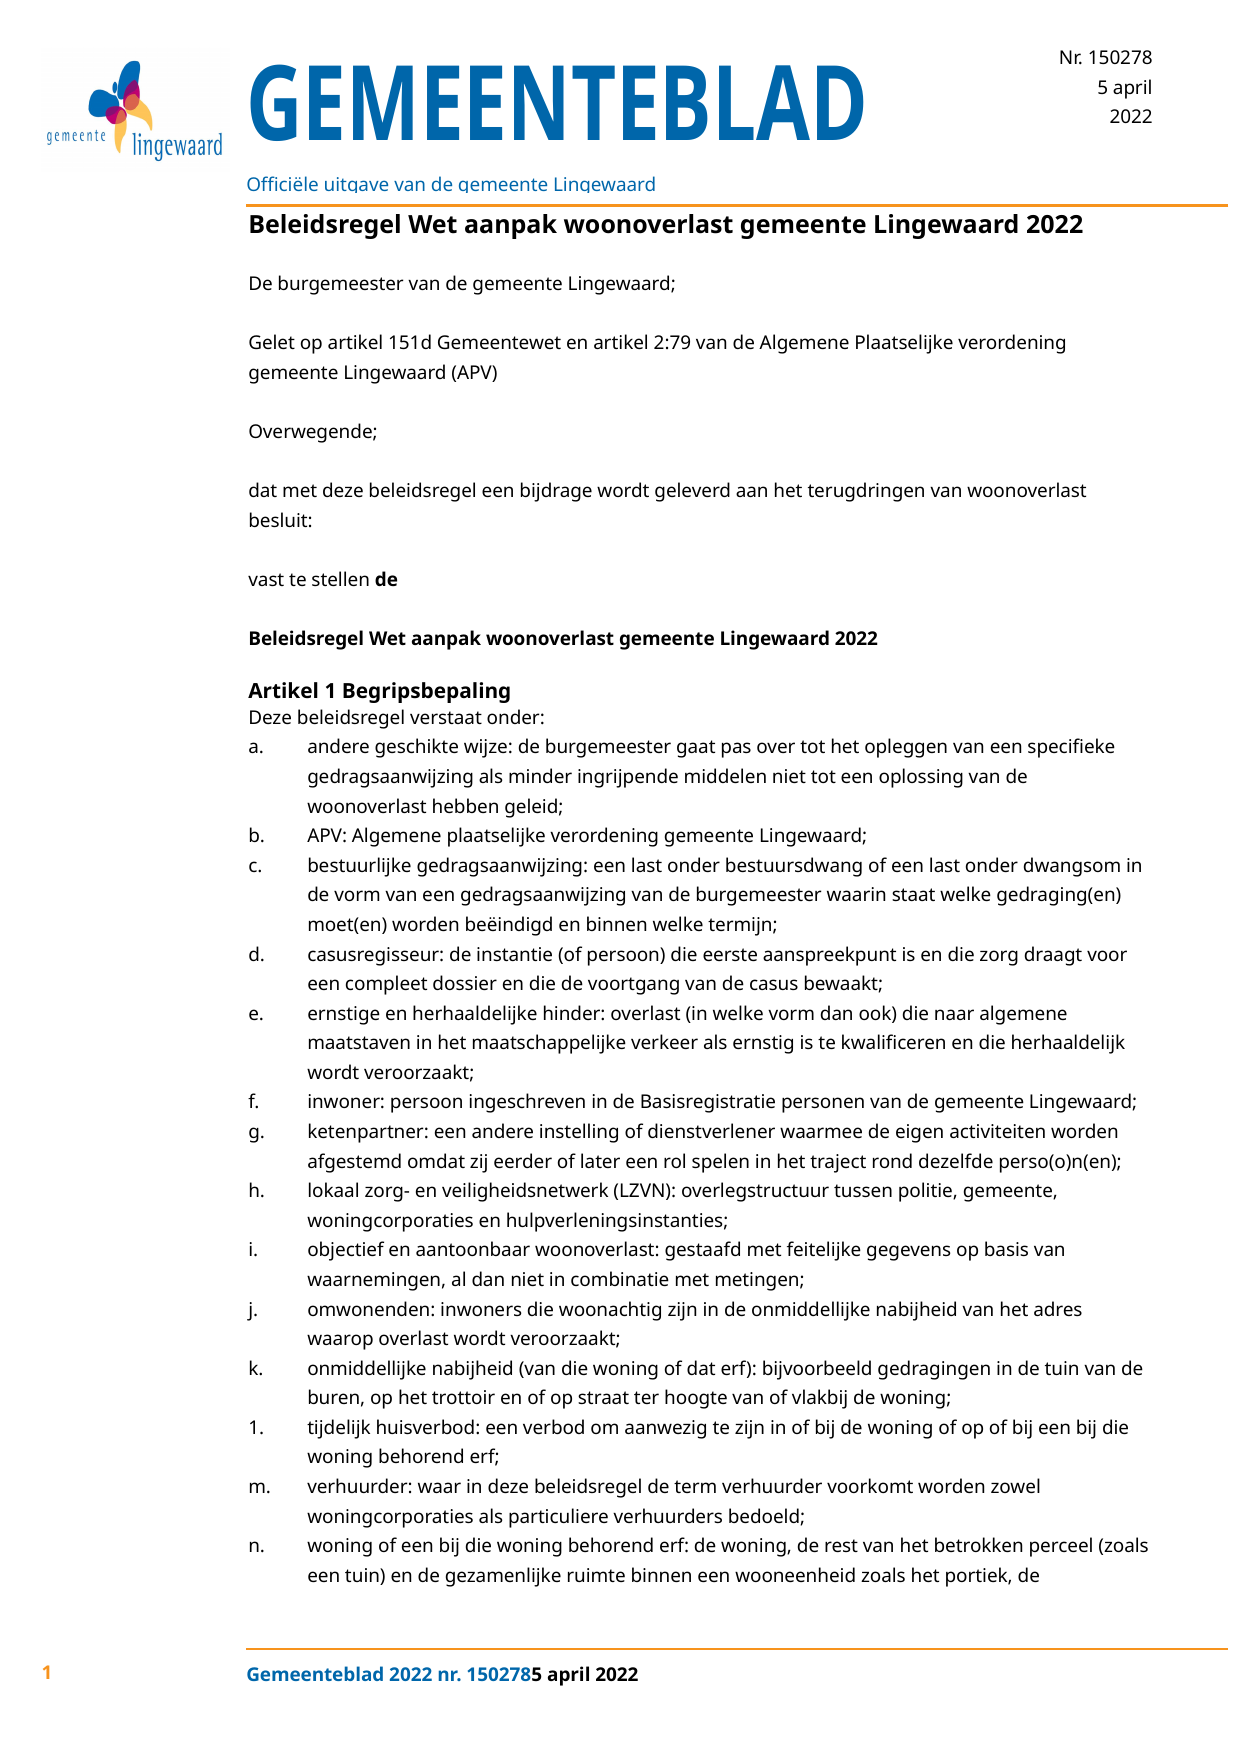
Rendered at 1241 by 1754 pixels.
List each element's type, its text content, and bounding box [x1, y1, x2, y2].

list ernstige en herhaaldelijke hinder: overlast (in welke vorm dan ook) die naar algemene maatstaven in het maatschappelijke verkeer als ernstig is te kwalificeren en die herhaaldelijk wordt veroorzaakt; [248, 1000, 1152, 1085]
list lokaal zorg- en veiligheidsnetwerk (LZVN): overlegstructuur tussen politie, gemeente, woningcorporaties en hulpverleningsinstanties; [248, 1177, 1152, 1233]
list andere geschikte wijze: de burgemeester gaat pas over tot het opleggen van een specifieke gedragsaanwijzing als minder ingrijpende middelen niet tot een oplossing van de woonoverlast hebben geleid; [248, 734, 1152, 819]
text Beleidsregel Wet aanpak woonoverlast gemeente Lingewaard 2022 [248, 207, 1152, 241]
list casusregisseur: de instantie (of persoon) die eerste aanspreekpunt is en die zorg draagt voor een compleet dossier en die de voortgang van de casus bewaakt; [248, 941, 1152, 996]
list verhuurder: waar in deze beleidsregel de term verhuurder voorkomt worden zowel woningcorporaties als particuliere verhuurders bedoeld; [248, 1473, 1152, 1529]
text Beleidsregel Wet aanpak woonoverlast gemeente Lingewaard 2022 [248, 625, 1152, 651]
list objectief en aantoonbaar woonoverlast: gestaafd met feitelijke gegevens op basis van waarnemingen, al dan niet in combinatie met metingen; [248, 1237, 1152, 1292]
text Gelet op artikel 151d Gemeentewet en artikel 2:79 van de Algemene Plaatselijke verordening gemeente Lingewaard (APV) [248, 329, 1152, 385]
text Artikel 1 Begripsbepaling [248, 676, 1152, 704]
list bestuurlijke gedragsaanwijzing: een last onder bestuursdwang of een last onder dwangsom in de vorm van een gedragsaanwijzing van de burgemeester waarin staat welke gedraging(en) moet(en) worden beëindigd en binnen welke termijn; [248, 852, 1152, 937]
list onmiddellijke nabijheid (van die woning of dat erf): bijvoorbeeld gedragingen in de tuin van de buren, op het trottoir en of op straat ter hoogte van of vlakbij de woning; [248, 1355, 1152, 1410]
list inwoner: persoon ingeschreven in de Basisregistratie personen van de gemeente Lingewaard; [248, 1089, 1152, 1114]
picture [41, 47, 231, 172]
list ketenpartner: een andere instelling of dienstverlener waarmee de eigen activiteiten worden afgestemd omdat zij eerder of later een rol spelen in het traject rond dezelfde perso(o)n(en); [248, 1118, 1152, 1174]
list woning of een bij die woning behorend erf: de woning, de rest van het betrokken perceel (zoals een tuin) en de gezamenlijke ruimte binnen een wooneenheid zoals het portiek, de [248, 1532, 1152, 1588]
list tijdelijk huisverbod: een verbod om aanwezig te zijn in of bij de woning of op of bij een bij die woning behorend erf; [248, 1414, 1152, 1469]
text Deze beleidsregel verstaat onder: [248, 704, 1152, 730]
text Overwegende; [248, 418, 1152, 444]
text De burgemeester van de gemeente Lingewaard; [248, 270, 1152, 296]
text besluit: [248, 507, 1152, 533]
list APV: Algemene plaatselijke verordening gemeente Lingewaard; [248, 822, 1152, 848]
text dat met deze beleidsregel een bijdrage wordt geleverd aan het terugdringen van woonoverlast [248, 477, 1152, 503]
list omwonenden: inwoners die woonachtig zijn in de onmiddellijke nabijheid van het adres waarop overlast wordt veroorzaakt; [248, 1296, 1152, 1351]
text vast te stellen de [248, 566, 1152, 592]
